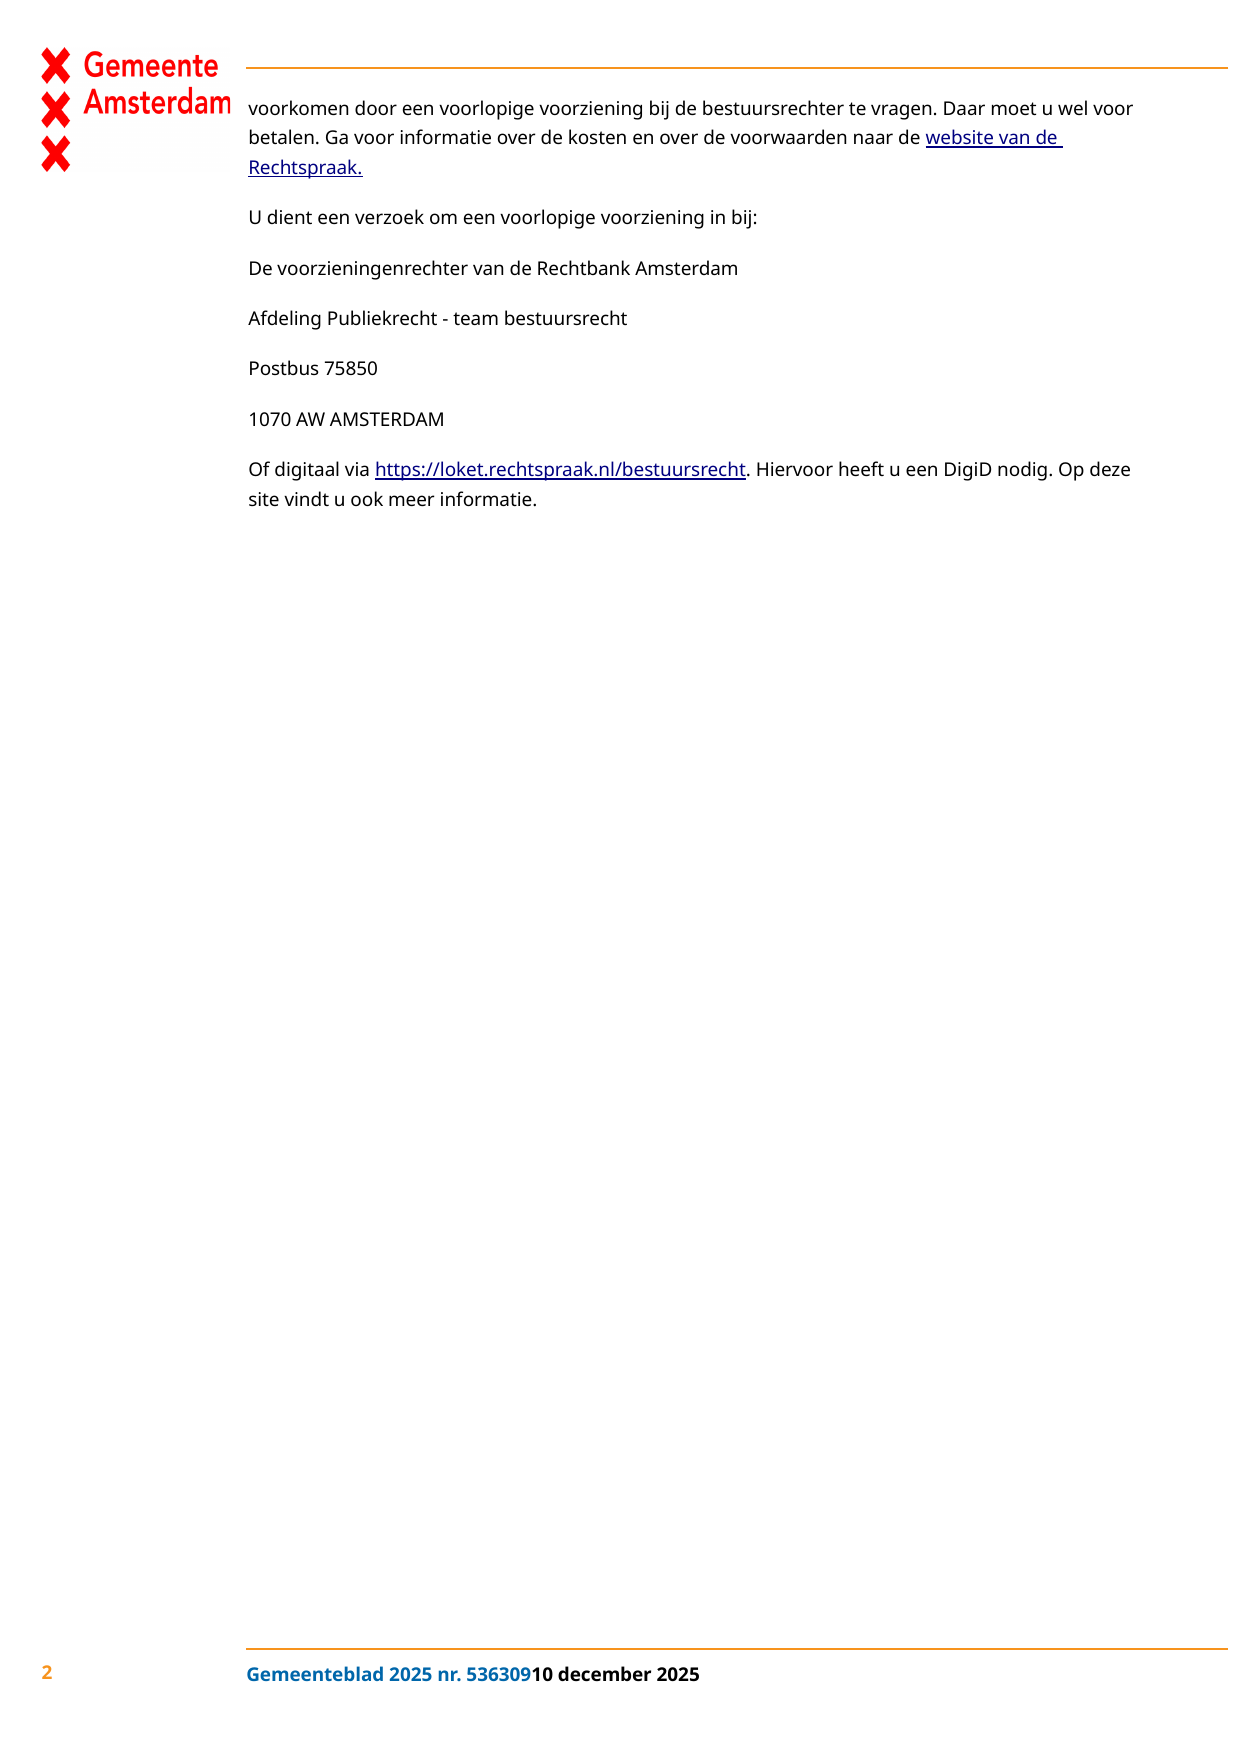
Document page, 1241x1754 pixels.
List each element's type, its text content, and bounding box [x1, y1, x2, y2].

text Afdeling Publiekrecht - team bestuursrecht [248, 305, 1152, 331]
picture [41, 47, 231, 172]
text De voorzieningenrechter van de Rechtbank Amsterdam [248, 255, 1152, 281]
text voorkomen door een voorlopige voorziening bij de bestuursrechter te vragen. Daar moet u wel voor betalen. Ga voor informatie over de kosten en over de voorwaarden naar de website van de Rechtspraak. [248, 95, 1152, 180]
text U dient een verzoek om een voorlopige voorziening in bij: [248, 204, 1152, 230]
text Postbus 75850 [248, 356, 1152, 381]
text 1070 AW AMSTERDAM [248, 406, 1152, 432]
text Of digitaal via https://loket.rechtspraak.nl/bestuursrecht. Hiervoor heeft u een DigiD nodig. Op deze site vindt u ook meer informatie. [248, 456, 1152, 512]
